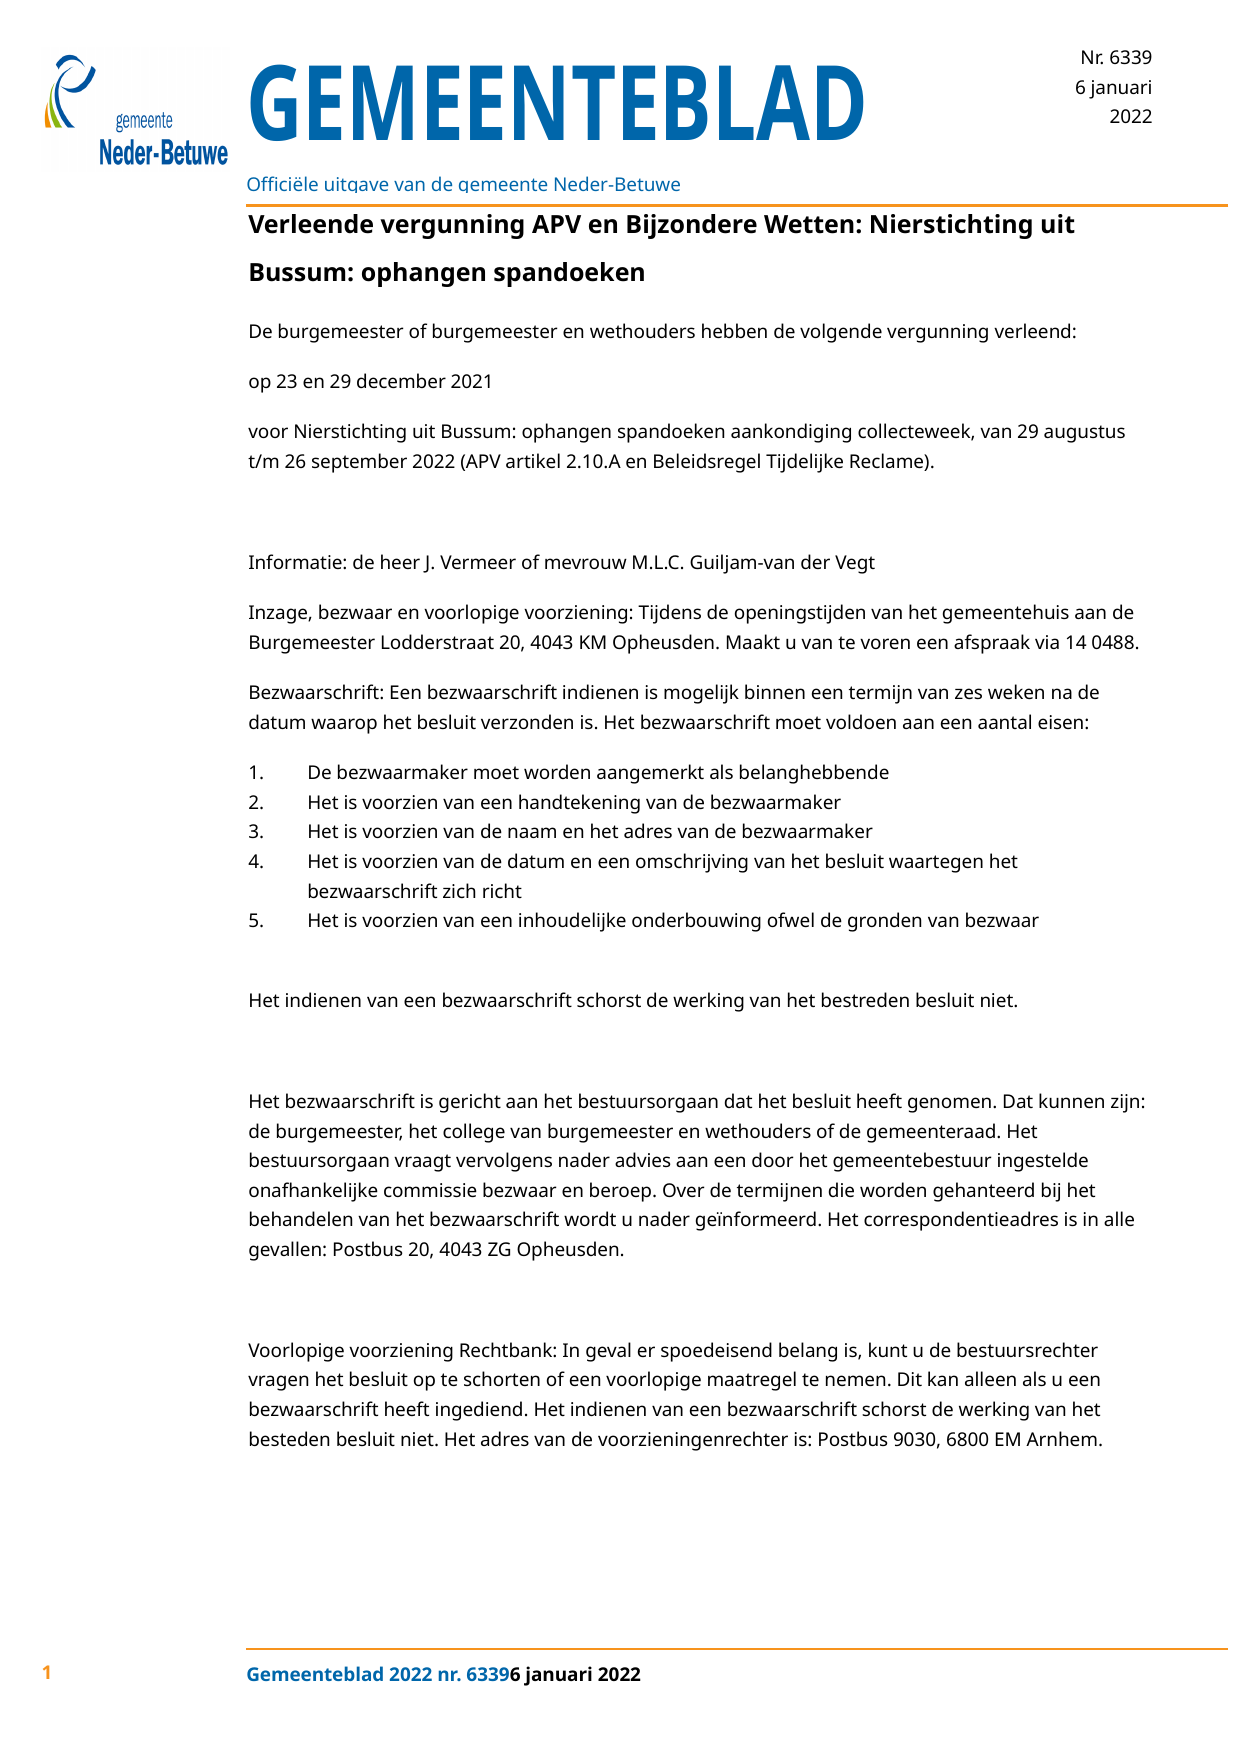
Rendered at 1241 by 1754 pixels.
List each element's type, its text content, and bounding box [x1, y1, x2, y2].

list De bezwaarmaker moet worden aangemerkt als belanghebbende [248, 759, 1152, 785]
text Het indienen van een bezwaarschrift schorst de werking van het bestreden besluit niet. [248, 987, 1152, 1013]
text Voorlopige voorziening Rechtbank: In geval er spoedeisend belang is, kunt u de bestuursrechter vragen het besluit op te schorten of een voorlopige maatregel te nemen. Dit kan alleen als u een bezwaarschrift heeft ingediend. Het indienen van een bezwaarschrift schorst de werking van het besteden besluit niet. Het adres van de voorzieningenrechter is: Postbus 9030, 6800 EM Arnhem. [248, 1337, 1152, 1452]
text Het bezwaarschrift is gericht aan het bestuursorgaan dat het besluit heeft genomen. Dat kunnen zijn: de burgemeester, het college van burgemeester en wethouders of de gemeenteraad. Het bestuursorgaan vraagt vervolgens nader advies aan een door het gemeentebestuur ingestelde onafhankelijke commissie bezwaar en beroep. Over de termijnen die worden gehanteerd bij het behandelen van het bezwaarschrift wordt u nader geïnformeerd. Het correspondentieadres is in alle gevallen: Postbus 20, 4043 ZG Opheusden. [248, 1088, 1152, 1262]
text voor Nierstichting uit Bussum: ophangen spandoeken aankondiging collecteweek, van 29 augustus t/m 26 september 2022 (APV artikel 2.10.A en Beleidsregel Tijdelijke Reclame). [248, 419, 1152, 474]
list Het is voorzien van een inhoudelijke onderbouwing ofwel de gronden van bezwaar [248, 907, 1152, 933]
list Het is voorzien van de naam en het adres van de bezwaarmaker [248, 819, 1152, 844]
text Informatie: de heer J. Vermeer of mevrouw M.L.C. Guiljam-van der Vegt [248, 549, 1152, 575]
text Verleende vergunning APV en Bijzondere Wetten: Nierstichting uit Bussum: ophangen spandoeken [248, 207, 1152, 288]
text Bezwaarschrift: Een bezwaarschrift indienen is mogelijk binnen een termijn van zes weken na de datum waarop het besluit verzonden is. Het bezwaarschrift moet voldoen aan een aantal eisen: [248, 679, 1152, 735]
text op 23 en 29 december 2021 [248, 368, 1152, 394]
list Het is voorzien van een handtekening van de bezwaarmaker [248, 789, 1152, 815]
text De burgemeester of burgemeester en wethouders hebben de volgende vergunning verleend: [248, 318, 1152, 344]
picture [41, 47, 231, 172]
list Het is voorzien van de datum en een omschrijving van het besluit waartegen het bezwaarschrift zich richt [248, 848, 1152, 904]
text Inzage, bezwaar en voorlopige voorziening: Tijdens de openingstijden van het gemeentehuis aan de Burgemeester Lodderstraat 20, 4043 KM Opheusden. Maakt u van te voren een afspraak via 14 0488. [248, 599, 1152, 655]
